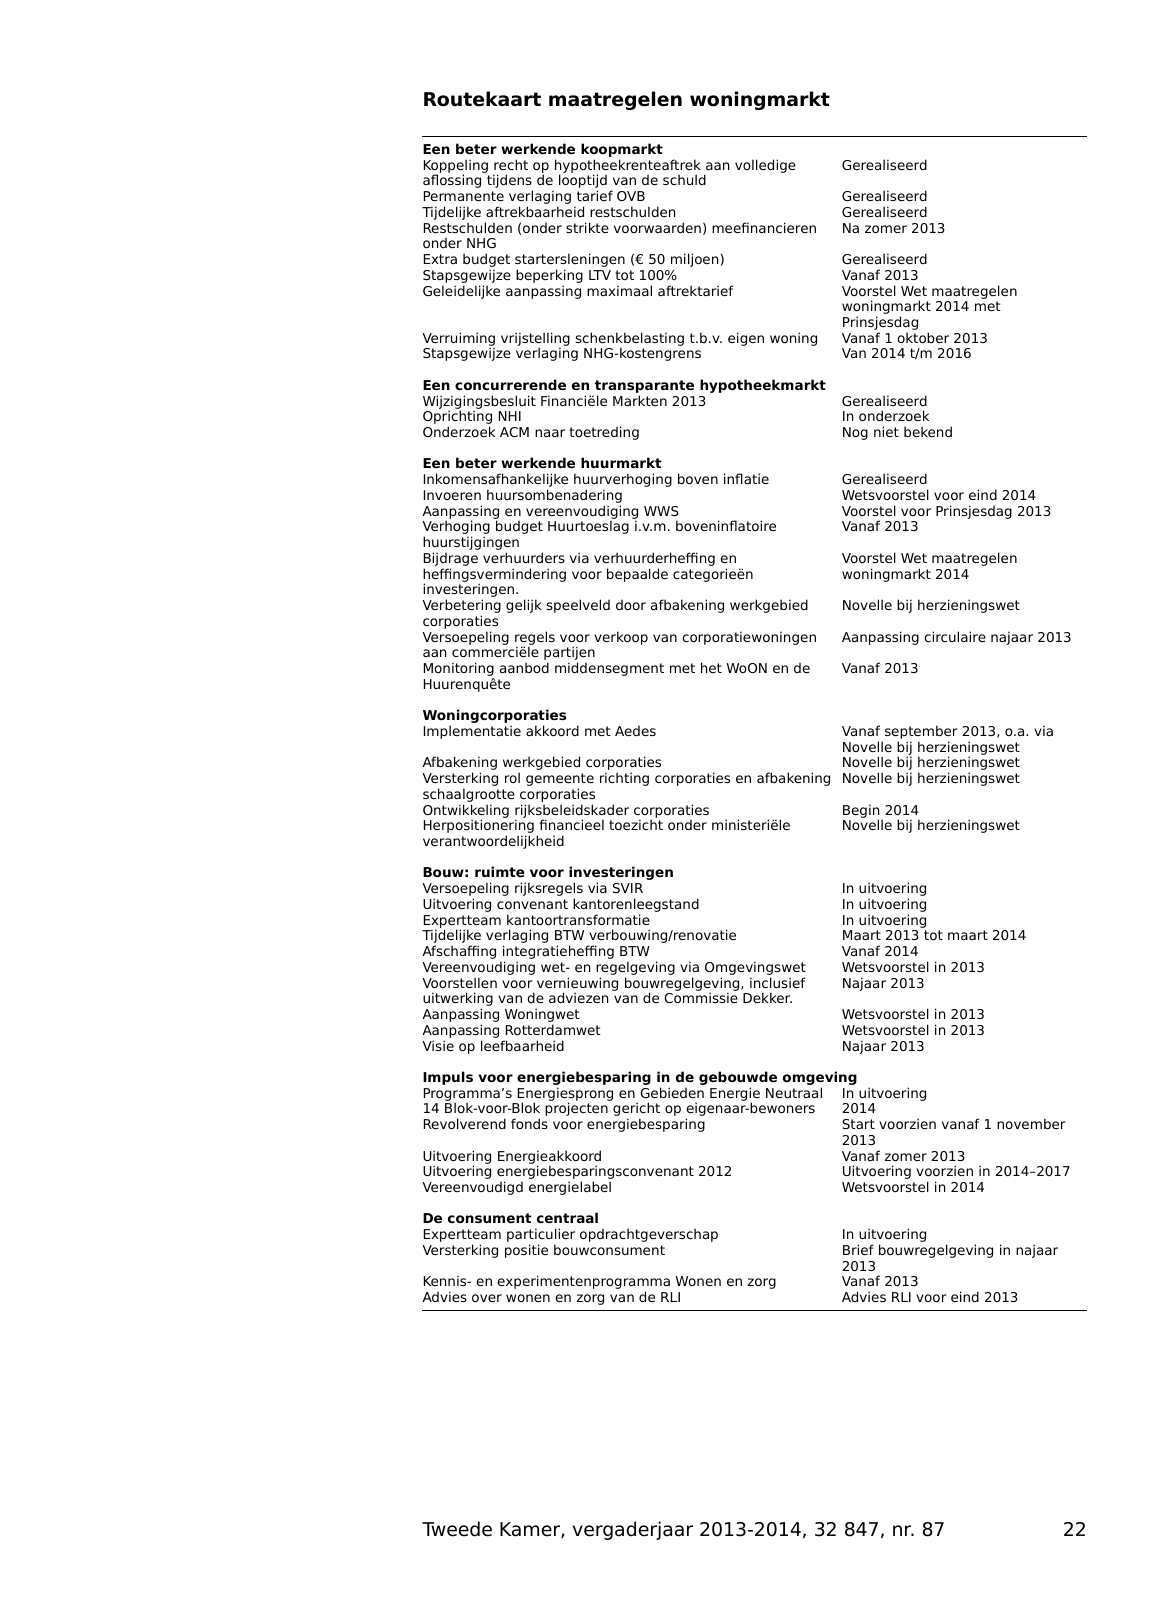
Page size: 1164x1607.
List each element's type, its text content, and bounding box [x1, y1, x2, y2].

table_cell Wetsvoorstel in 2013 [836, 1023, 1087, 1038]
table_cell Uitvoering Energieakkoord [422, 1149, 836, 1164]
table_cell Tijdelijke verlaging BTW verbouwing/renovatie [422, 928, 836, 944]
table_cell Ontwikkeling rijksbeleidskader corporaties [422, 803, 836, 818]
table_cell Na zomer 2013 [836, 220, 1087, 252]
table_cell Programma’s Energiesprong en Gebieden Energie Neutraal [422, 1086, 836, 1101]
table_cell Verbetering gelijk speelveld door afbakening werkgebied corporaties [422, 598, 836, 629]
table_cell Vereenvoudiging wet- en regelgeving via Omgevingswet [422, 960, 836, 975]
table_cell Een concurrerende en transparante hypotheekmarkt [422, 378, 1087, 393]
table_cell [836, 441, 1087, 456]
table_cell In uitvoering [836, 881, 1087, 897]
table_cell Voorstel Wet maatregelen woningmarkt 2014 met Prinsjesdag [836, 283, 1087, 331]
table_cell Wetsvoorstel voor eind 2014 [836, 488, 1087, 503]
table_cell Vanaf september 2013, o.a. via Novelle bij herzieningswet [836, 724, 1087, 755]
table_cell Vanaf 2013 [836, 1274, 1087, 1290]
table_cell Stapsgewijze beperking LTV tot 100% [422, 268, 836, 283]
table_cell Afbakening werkgebied corporaties [422, 755, 836, 771]
table_cell [836, 362, 1087, 378]
table_cell Monitoring aanbod middensegment met het WoON en de Huurenquête [422, 661, 836, 692]
table_cell Voorstel Wet maatregelen woningmarkt 2014 [836, 551, 1087, 598]
table_cell Najaar 2013 [836, 975, 1087, 1007]
table_cell Advies RLI voor eind 2013 [836, 1290, 1087, 1310]
table_cell Gerealiseerd [836, 205, 1087, 220]
table_cell Versterking positie bouwconsument [422, 1243, 836, 1274]
table_cell Woningcorporaties [422, 708, 1087, 724]
table_cell Gerealiseerd [836, 394, 1087, 409]
table_cell [836, 850, 1087, 865]
table_cell Wetsvoorstel in 2013 [836, 960, 1087, 975]
table_cell In uitvoering [836, 1227, 1087, 1243]
table_cell Oprichting NHI [422, 409, 836, 425]
table_cell [422, 1196, 836, 1211]
table_cell Wetsvoorstel in 2014 [836, 1180, 1087, 1196]
table_cell Vanaf 2013 [836, 661, 1087, 692]
subtitle Routekaart maatregelen woningmarkt [422, 89, 1087, 111]
table_cell Expertteam kantoortransformatie [422, 913, 836, 928]
table_cell Verhoging budget Huurtoeslag i.v.m. boveninflatoire huurstijgingen [422, 519, 836, 551]
table_cell Bouw: ruimte voor investeringen [422, 865, 1087, 881]
table_cell Vanaf 2013 [836, 519, 1087, 551]
table_cell De consument centraal [422, 1211, 1087, 1227]
table_cell Maart 2013 tot maart 2014 [836, 928, 1087, 944]
table_cell Versoepeling regels voor verkoop van corporatiewoningen aan commerciële partijen [422, 629, 836, 661]
table_cell [422, 441, 836, 456]
table_cell Verruiming vrijstelling schenkbelasting t.b.v. eigen woning [422, 331, 836, 346]
table_cell In uitvoering [836, 897, 1087, 912]
table_cell Versterking rol gemeente richting corporaties en afbakening schaalgrootte corporaties [422, 771, 836, 802]
table_cell 14 Blok-voor-Blok projecten gericht op eigenaar-bewoners [422, 1101, 836, 1117]
table_cell Revolverend fonds voor energiebesparing [422, 1117, 836, 1148]
table_cell Gerealiseerd [836, 158, 1087, 189]
table_cell Impuls voor energiebesparing in de gebouwde omgeving [422, 1070, 1087, 1086]
table_cell [422, 1054, 836, 1070]
table_cell Advies over wonen en zorg van de RLI [422, 1290, 836, 1310]
table_cell Novelle bij herzieningswet [836, 598, 1087, 629]
table_cell Bijdrage verhuurders via verhuurderheffing en heffingsvermindering voor bepaalde categorieën investeringen. [422, 551, 836, 598]
table_cell Permanente verlaging tarief OVB [422, 189, 836, 205]
table_cell In uitvoering [836, 913, 1087, 928]
table_cell Inkomensafhankelijke huurverhoging boven inflatie [422, 472, 836, 488]
table_cell [422, 850, 836, 865]
table_cell Afschaffing integratieheffing BTW [422, 944, 836, 960]
table_cell Gerealiseerd [836, 189, 1087, 205]
table_cell [836, 1196, 1087, 1211]
table_cell Wetsvoorstel in 2013 [836, 1007, 1087, 1023]
table_cell Vanaf 2013 [836, 268, 1087, 283]
table_cell Aanpassing Rotterdamwet [422, 1023, 836, 1038]
table_cell Tijdelijke aftrekbaarheid restschulden [422, 205, 836, 220]
table_cell Invoeren huursombenadering [422, 488, 836, 503]
table_cell [836, 1054, 1087, 1070]
table_cell Aanpassing Woningwet [422, 1007, 836, 1023]
table_cell Herpositionering financieel toezicht onder ministeriële verantwoordelijkheid [422, 818, 836, 849]
table_cell Voorstel voor Prinsjesdag 2013 [836, 504, 1087, 519]
table_cell Extra budget startersleningen (€ 50 miljoen) [422, 252, 836, 268]
table_cell Wijzigingsbesluit Financiële Markten 2013 [422, 394, 836, 409]
table_cell Novelle bij herzieningswet [836, 818, 1087, 849]
table_cell Implementatie akkoord met Aedes [422, 724, 836, 755]
table_cell Novelle bij herzieningswet [836, 771, 1087, 802]
table_cell Start voorzien vanaf 1 november 2013 [836, 1117, 1087, 1148]
table_cell Vanaf 1 oktober 2013 [836, 331, 1087, 346]
table_cell Kennis- en experimentenprogramma Wonen en zorg [422, 1274, 836, 1290]
table_cell Aanpassing circulaire najaar 2013 [836, 629, 1087, 661]
table_cell Vanaf zomer 2013 [836, 1149, 1087, 1164]
table_cell Uitvoering voorzien in 2014–2017 [836, 1164, 1087, 1180]
table_cell Najaar 2013 [836, 1038, 1087, 1054]
table_cell Geleidelijke aanpassing maximaal aftrektarief [422, 283, 836, 331]
table_header Een beter werkende koopmarkt [422, 137, 1087, 157]
table_cell [422, 692, 836, 708]
table_cell Koppeling recht op hypotheekrenteaftrek aan volledige aflossing tijdens de looptijd van de schuld [422, 158, 836, 189]
table_cell Stapsgewijze verlaging NHG-kostengrens [422, 346, 836, 362]
table_cell Gerealiseerd [836, 472, 1087, 488]
table_cell Vanaf 2014 [836, 944, 1087, 960]
table_cell [836, 692, 1087, 708]
table_cell Onderzoek ACM naar toetreding [422, 425, 836, 441]
table_cell Van 2014 t/m 2016 [836, 346, 1087, 362]
table_cell Nog niet bekend [836, 425, 1087, 441]
table_cell Aanpassing en vereenvoudiging WWS [422, 504, 836, 519]
table_cell Uitvoering energiebesparingsconvenant 2012 [422, 1164, 836, 1180]
table_cell Een beter werkende huurmarkt [422, 456, 1087, 472]
table_cell Voorstellen voor vernieuwing bouwregelgeving, inclusief uitwerking van de adviezen van de Commissie Dekker. [422, 975, 836, 1007]
table_cell Gerealiseerd [836, 252, 1087, 268]
table_cell In onderzoek [836, 409, 1087, 425]
table_cell Brief bouwregelgeving in najaar 2013 [836, 1243, 1087, 1274]
table_cell Visie op leefbaarheid [422, 1038, 836, 1054]
table_cell [422, 362, 836, 378]
table_cell Novelle bij herzieningswet [836, 755, 1087, 771]
table_cell Vereenvoudigd energielabel [422, 1180, 836, 1196]
table_cell Begin 2014 [836, 803, 1087, 818]
table_cell Expertteam particulier opdrachtgeverschap [422, 1227, 836, 1243]
table_cell Uitvoering convenant kantorenleegstand [422, 897, 836, 912]
table_cell In uitvoering [836, 1086, 1087, 1101]
table_cell Versoepeling rijksregels via SVIR [422, 881, 836, 897]
table_cell Restschulden (onder strikte voorwaarden) meefinancieren onder NHG [422, 220, 836, 252]
table_cell 2014 [836, 1101, 1087, 1117]
